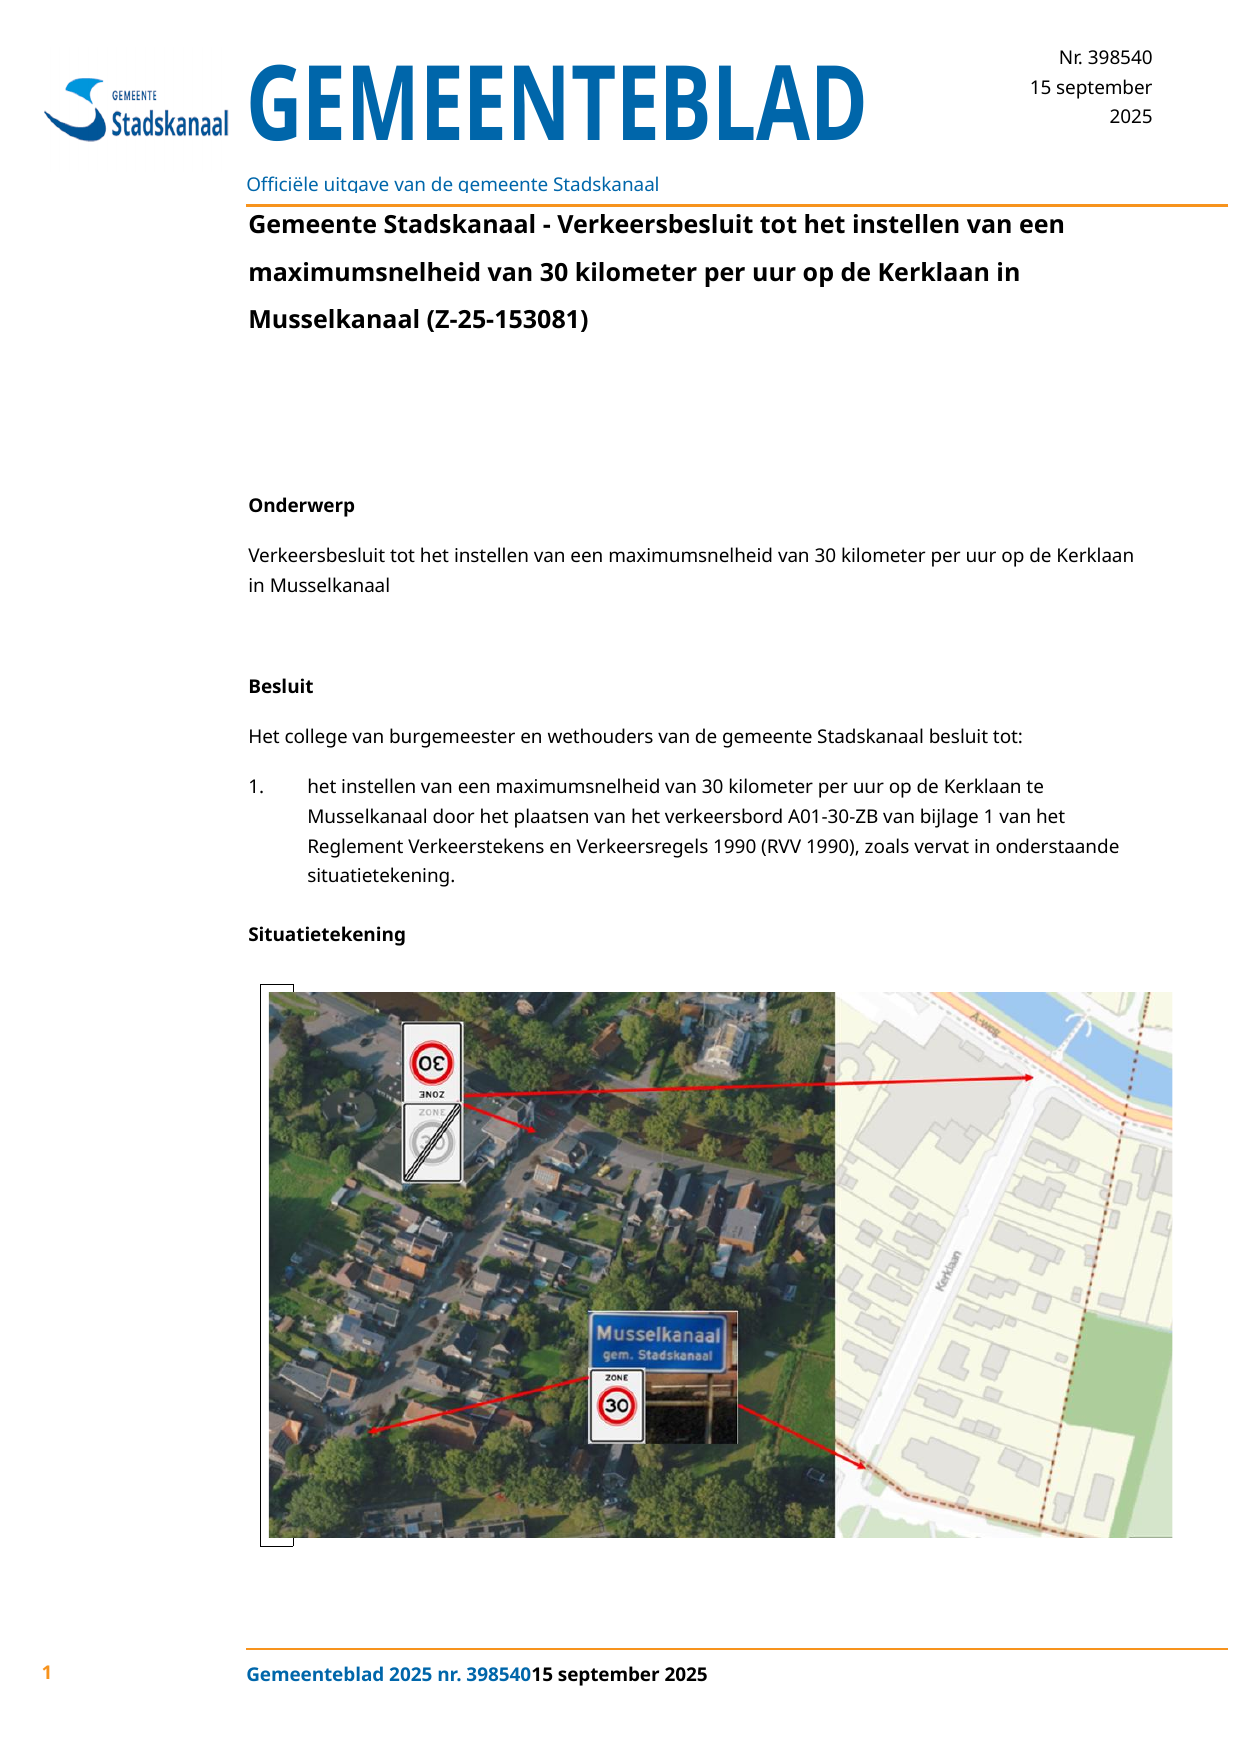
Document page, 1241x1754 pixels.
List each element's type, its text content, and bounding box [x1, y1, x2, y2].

picture [268, 992, 1173, 1538]
text Verkeersbesluit tot het instellen van een maximumsnelheid van 30 kilometer per uur op de Kerklaan in Musselkanaal [248, 542, 1152, 598]
text Situatietekening [248, 922, 1152, 947]
text Het college van burgemeester en wethouders van de gemeente Stadskanaal besluit tot: [248, 723, 1152, 749]
text Besluit [248, 673, 1152, 699]
text Onderwerp [248, 492, 1152, 518]
list het instellen van een maximumsnelheid van 30 kilometer per uur op de Kerklaan te Musselkanaal door het plaatsen van het verkeersbord A01-30-ZB van bijlage 1 van het Reglement Verkeerstekens en Verkeersregels 1990 (RVV 1990), zoals vervat in onderstaande situatietekening. [248, 774, 1152, 888]
picture [41, 47, 231, 172]
text Gemeente Stadskanaal - Verkeersbesluit tot het instellen van een maximumsnelheid van 30 kilometer per uur op de Kerklaan in Musselkanaal (Z-25-153081) [248, 207, 1152, 336]
